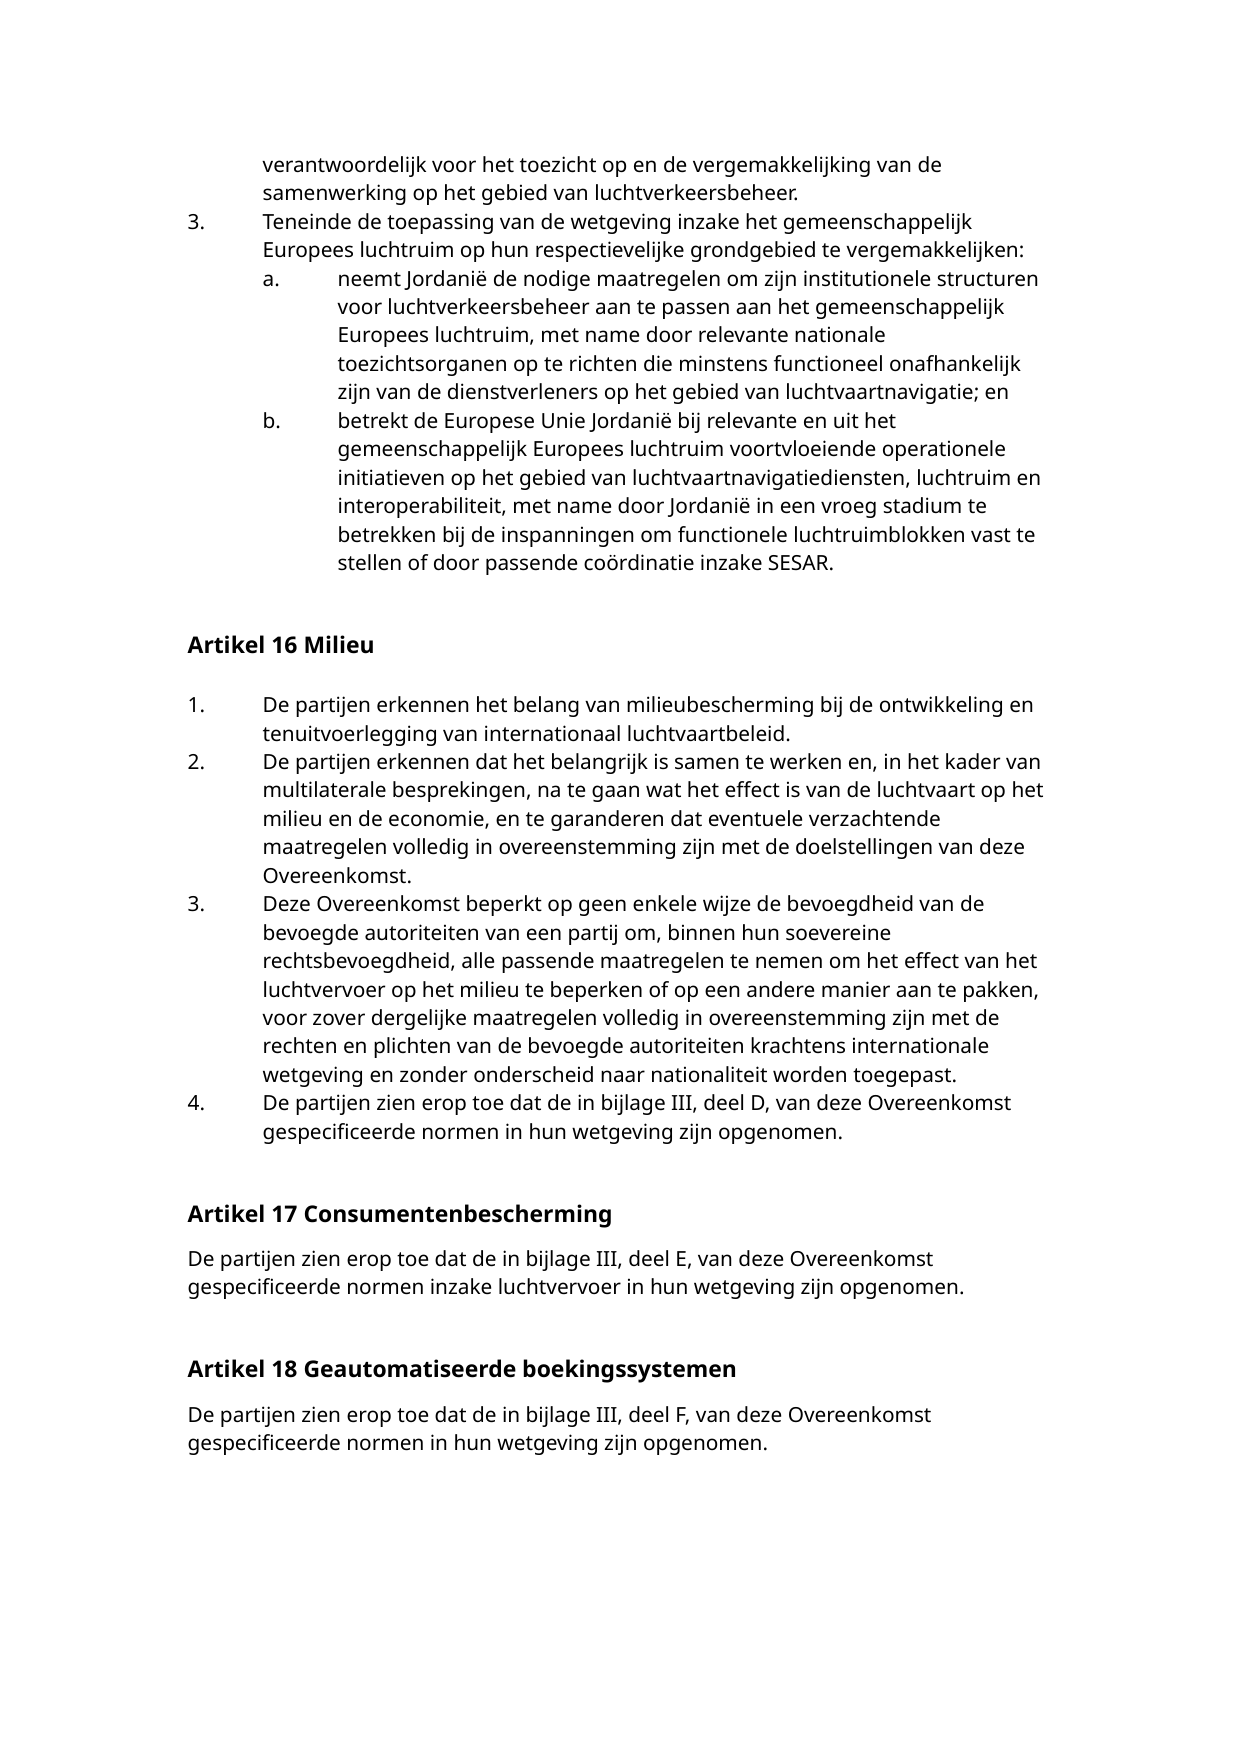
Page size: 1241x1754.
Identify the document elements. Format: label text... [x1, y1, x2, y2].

list De partijen erkennen het belang van milieubescherming bij de ontwikkeling en tenuitvoerlegging van internationaal luchtvaartbeleid. [187, 690, 1053, 747]
text De partijen zien erop toe dat de in bijlage III, deel F, van deze Overeenkomst gespecificeerde normen in hun wetgeving zijn opgenomen. [187, 1400, 1053, 1457]
list betrekt de Europese Unie Jordanië bij relevante en uit het gemeenschappelijk Europees luchtruim voortvloeiende operationele initiatieven op het gebied van luchtvaartnavigatiediensten, luchtruim en interoperabiliteit, met name door Jordanië in een vroeg stadium te betrekken bij de inspanningen om functionele luchtruimblokken vast te stellen of door passende coördinatie inzake SESAR. [262, 406, 1053, 577]
list neemt Jordanië de nodige maatregelen om zijn institutionele structuren voor luchtverkeersbeheer aan te passen aan het gemeenschappelijk Europees luchtruim, met name door relevante nationale toezichtsorganen op te richten die minstens functioneel onafhankelijk zijn van de dienstverleners op het gebied van luchtvaartnavigatie; en [262, 264, 1053, 406]
list De partijen erkennen dat het belangrijk is samen te werken en, in het kader van multilaterale besprekingen, na te gaan wat het effect is van de luchtvaart op het milieu en de economie, en te garanderen dat eventuele verzachtende maatregelen volledig in overeenstemming zijn met de doelstellingen van deze Overeenkomst. [187, 747, 1053, 889]
list Deze Overeenkomst beperkt op geen enkele wijze de bevoegdheid van de bevoegde autoriteiten van een partij om, binnen hun soevereine rechtsbevoegdheid, alle passende maatregelen te nemen om het effect van het luchtvervoer op het milieu te beperken of op een andere manier aan te pakken, voor zover dergelijke maatregelen volledig in overeenstemming zijn met de rechten en plichten van de bevoegde autoriteiten krachtens internationale wetgeving en zonder onderscheid naar nationaliteit worden toegepast. [187, 889, 1053, 1088]
subtitle Artikel 18 Geautomatiseerde boekingssystemen [187, 1353, 1053, 1385]
subtitle Artikel 16 Milieu [187, 629, 1053, 660]
subtitle Artikel 17 Consumentenbescherming [187, 1198, 1053, 1229]
list Teneinde de toepassing van de wetgeving inzake het gemeenschappelijk Europees luchtruim op hun respectievelijke grondgebied te vergemakkelijken: [187, 207, 1053, 264]
list verantwoordelijk voor het toezicht op en de vergemakkelijking van de samenwerking op het gebied van luchtverkeersbeheer. [187, 150, 1053, 207]
list De partijen zien erop toe dat de in bijlage III, deel D, van deze Overeenkomst gespecificeerde normen in hun wetgeving zijn opgenomen. [187, 1088, 1053, 1145]
text De partijen zien erop toe dat de in bijlage III, deel E, van deze Overeenkomst gespecificeerde normen inzake luchtvervoer in hun wetgeving zijn opgenomen. [187, 1244, 1053, 1301]
